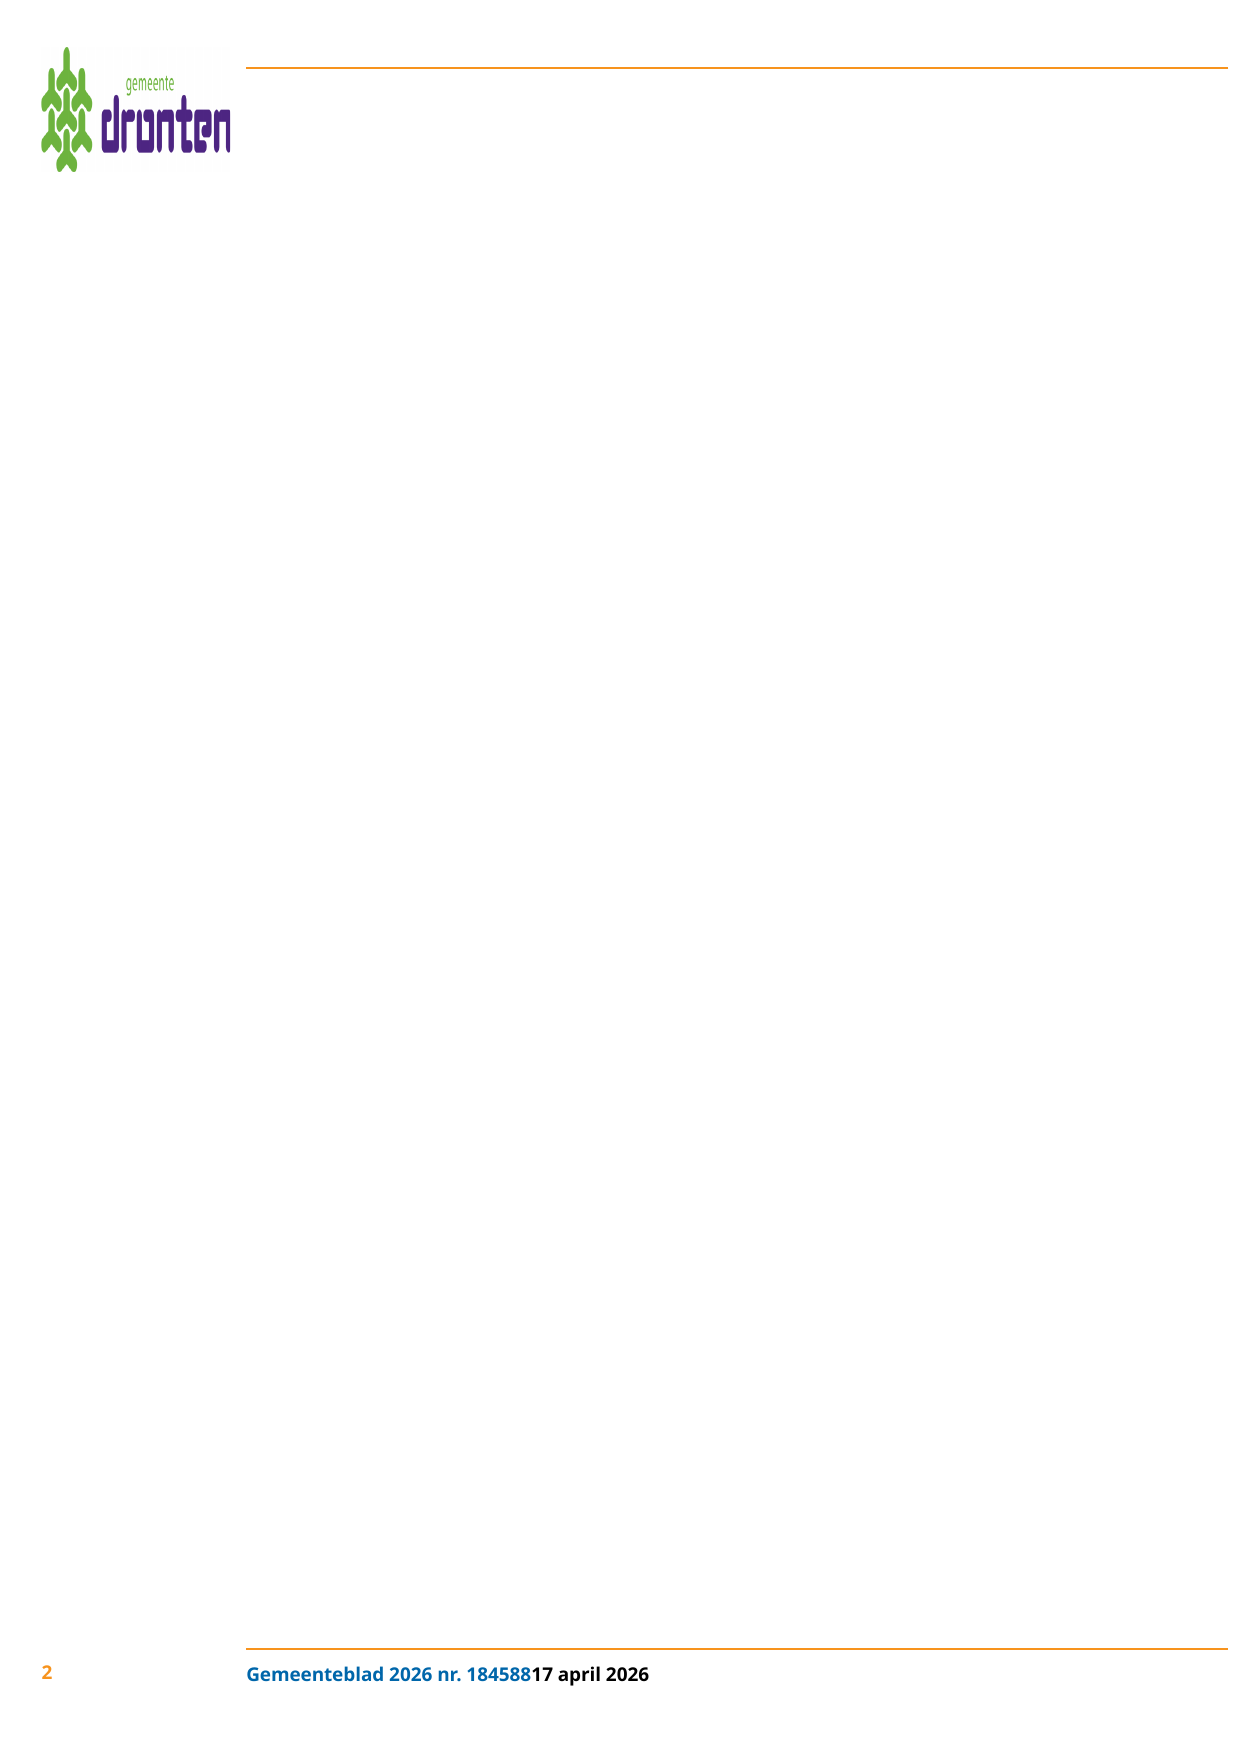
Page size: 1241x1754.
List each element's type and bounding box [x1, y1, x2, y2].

picture [41, 47, 231, 172]
